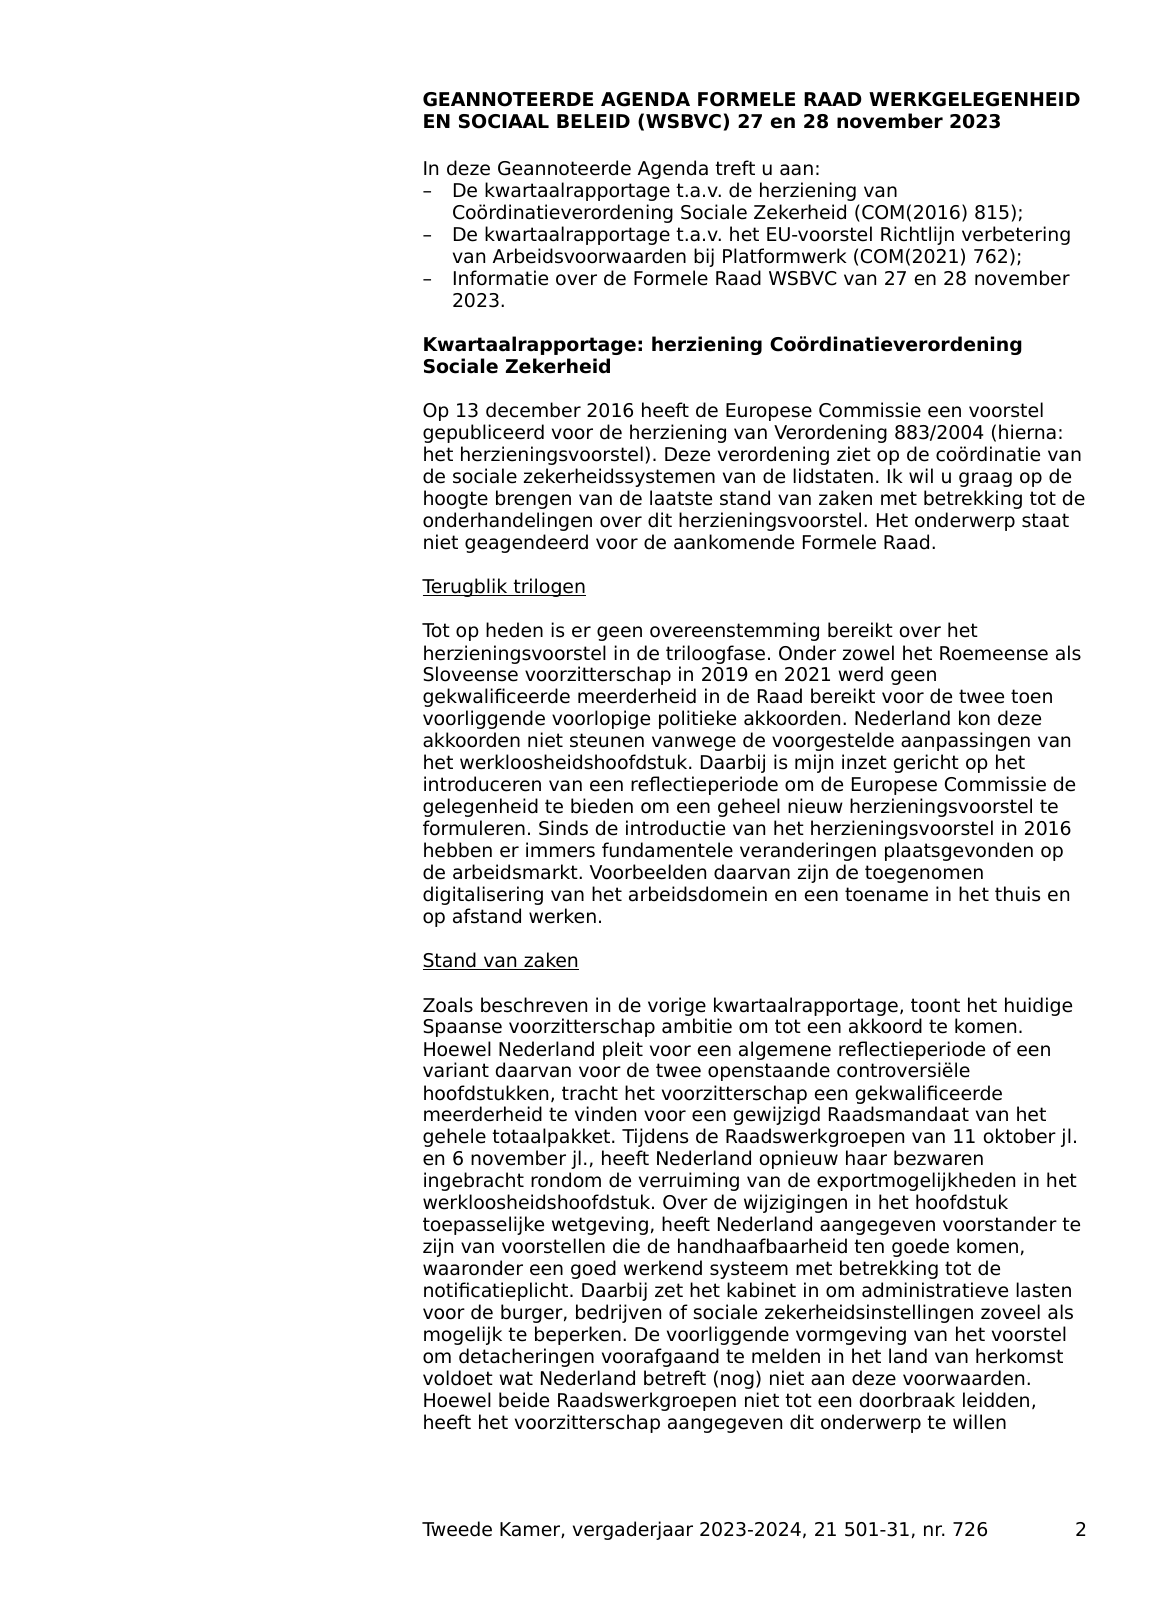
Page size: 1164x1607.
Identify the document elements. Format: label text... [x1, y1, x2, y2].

subtitle GEANNOTEERDE AGENDA FORMELE RAAD WERKGELEGENHEID EN SOCIAAL BELEID (WSBVC) 27 en 28 november 2023 [422, 89, 1087, 133]
text In deze Geannoteerde Agenda treft u aan: [422, 158, 1087, 180]
text Tot op heden is er geen overeenstemming bereikt over het herzieningsvoorstel in de triloogfase. Onder zowel het Roemeense als Sloveense voorzitterschap in 2019 en 2021 werd geen gekwalificeerde meerderheid in de Raad bereikt voor de twee toen voorliggende voorlopige politieke akkoorden. Nederland kon deze akkoorden niet steunen vanwege de voorgestelde aanpassingen van het werkloosheidshoofdstuk. Daarbij is mijn inzet gericht op het introduceren van een reflectieperiode om de Europese Commissie de gelegenheid te bieden om een geheel nieuw herzieningsvoorstel te formuleren. Sinds de introductie van het herzieningsvoorstel in 2016 hebben er immers fundamentele veranderingen plaatsgevonden op de arbeidsmarkt. Voorbeelden daarvan zijn de toegenomen digitalisering van het arbeidsdomein en een toename in het thuis en op afstand werken. [422, 620, 1087, 928]
text – Informatie over de Formele Raad WSBVC van 27 en 28 november 2023. [422, 268, 1087, 312]
text – De kwartaalrapportage t.a.v. het EU-voorstel Richtlijn verbetering van Arbeidsvoorwaarden bij Platformwerk (COM(2021) 762); [422, 224, 1087, 268]
subtitle Terugblik trilogen [422, 576, 1087, 598]
text – De kwartaalrapportage t.a.v. de herziening van Coördinatieverordening Sociale Zekerheid (COM(2016) 815); [422, 180, 1087, 224]
subtitle Kwartaalrapportage: herziening Coördinatieverordening Sociale Zekerheid [422, 334, 1087, 378]
text Op 13 december 2016 heeft de Europese Commissie een voorstel gepubliceerd voor de herziening van Verordening 883/2004 (hierna: het herzieningsvoorstel). Deze verordening ziet op de coördinatie van de sociale zekerheidssystemen van de lidstaten. Ik wil u graag op de hoogte brengen van de laatste stand van zaken met betrekking tot de onderhandelingen over dit herzieningsvoorstel. Het onderwerp staat niet geagendeerd voor de aankomende Formele Raad. [422, 400, 1087, 554]
text Zoals beschreven in de vorige kwartaalrapportage, toont het huidige Spaanse voorzitterschap ambitie om tot een akkoord te komen. Hoewel Nederland pleit voor een algemene reflectieperiode of een variant daarvan voor de twee openstaande controversiële hoofdstukken, tracht het voorzitterschap een gekwalificeerde meerderheid te vinden voor een gewijzigd Raadsmandaat van het gehele totaalpakket. Tijdens de Raadswerkgroepen van 11 oktober jl. en 6 november jl., heeft Nederland opnieuw haar bezwaren ingebracht rondom de verruiming van de exportmogelijkheden in het werkloosheidshoofdstuk. Over de wijzigingen in het hoofdstuk toepasselijke wetgeving, heeft Nederland aangegeven voorstander te zijn van voorstellen die de handhaafbaarheid ten goede komen, waaronder een goed werkend systeem met betrekking tot de notificatieplicht. Daarbij zet het kabinet in om administratieve lasten voor de burger, bedrijven of sociale zekerheidsinstellingen zoveel als mogelijk te beperken. De voorliggende vormgeving van het voorstel om detacheringen voorafgaand te melden in het land van herkomst voldoet wat Nederland betreft (nog) niet aan deze voorwaarden. Hoewel beide Raadswerkgroepen niet tot een doorbraak leidden, heeft het voorzitterschap aangegeven dit onderwerp te willen [422, 994, 1087, 1434]
subtitle Stand van zaken [422, 950, 1087, 972]
